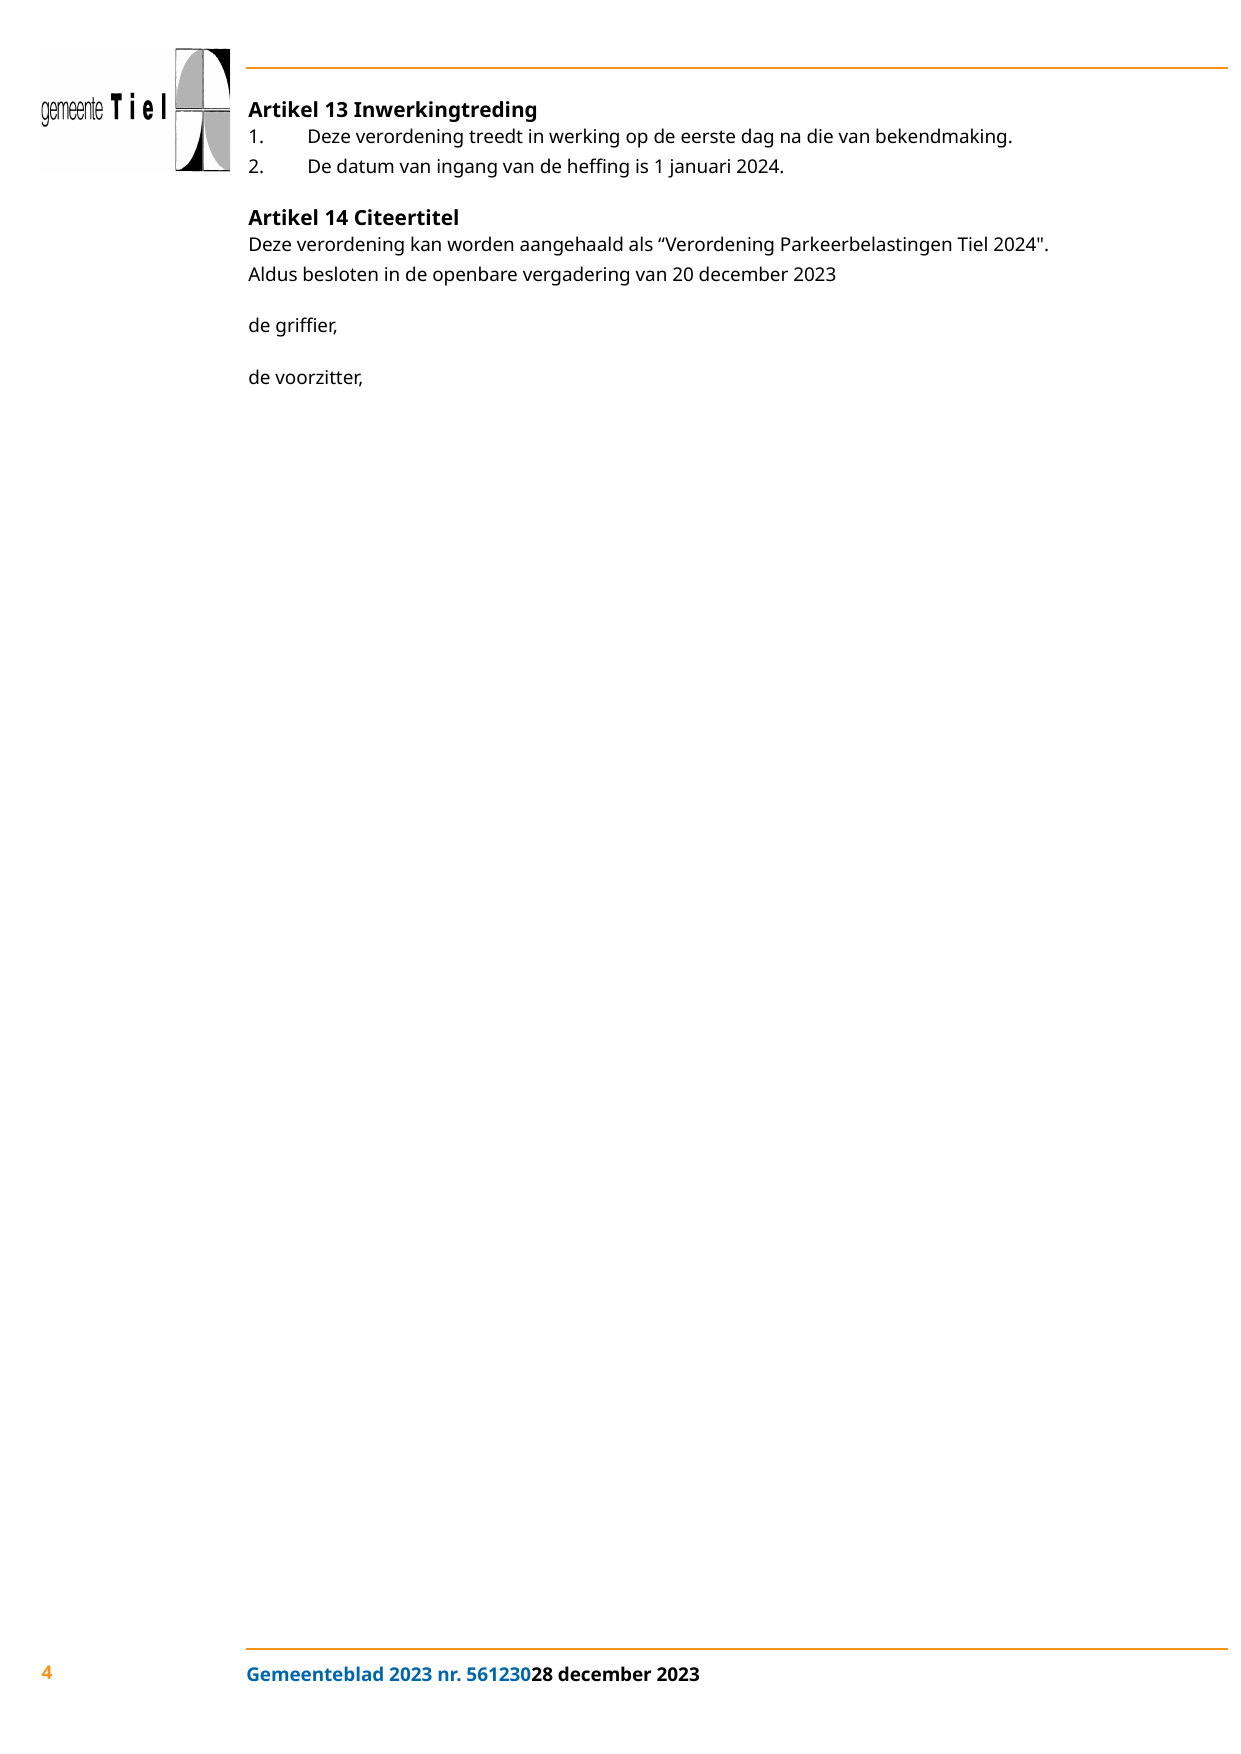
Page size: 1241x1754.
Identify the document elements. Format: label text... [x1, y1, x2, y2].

text Artikel 13 Inwerkingtreding [248, 95, 1152, 123]
text de griffier, [248, 313, 1152, 338]
text Artikel 14 Citeertitel [248, 203, 1152, 232]
text Deze verordening kan worden aangehaald als “Verordening Parkeerbelastingen Tiel 2024". [248, 232, 1152, 257]
text Aldus besloten in de openbare vergadering van 20 december 2023 [248, 261, 1152, 287]
picture [41, 47, 231, 172]
text de voorzitter, [248, 364, 1152, 390]
list Deze verordening treedt in werking op de eerste dag na die van bekendmaking. [248, 123, 1152, 149]
list De datum van ingang van de heffing is 1 januari 2024. [248, 153, 1152, 178]
